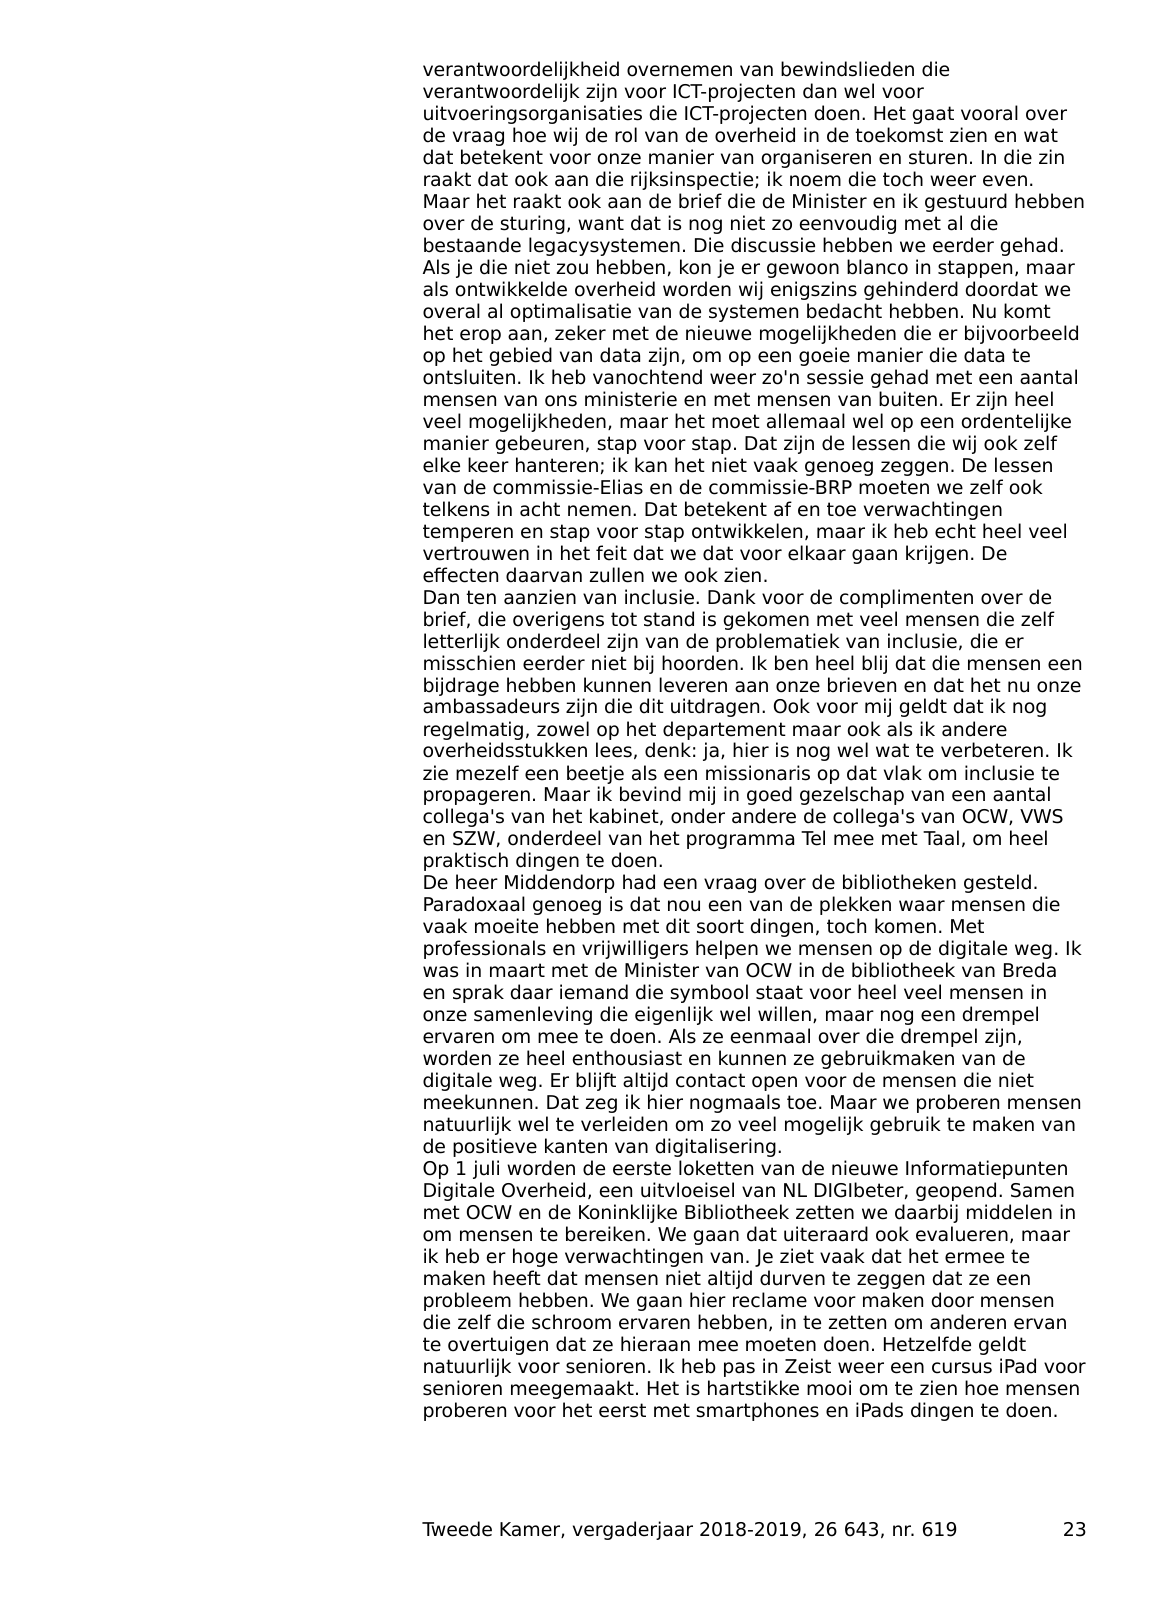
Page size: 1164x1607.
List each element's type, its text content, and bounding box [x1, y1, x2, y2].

text verantwoordelijkheid overnemen van bewindslieden die verantwoordelijk zijn voor ICT-projecten dan wel voor uitvoeringsorganisaties die ICT-projecten doen. Het gaat vooral over de vraag hoe wij de rol van de overheid in de toekomst zien en wat dat betekent voor onze manier van organiseren en sturen. In die zin raakt dat ook aan die rijksinspectie; ik noem die toch weer even. Maar het raakt ook aan de brief die de Minister en ik gestuurd hebben over de sturing, want dat is nog niet zo eenvoudig met al die bestaande legacysystemen. Die discussie hebben we eerder gehad. Als je die niet zou hebben, kon je er gewoon blanco in stappen, maar als ontwikkelde overheid worden wij enigszins gehinderd doordat we overal al optimalisatie van de systemen bedacht hebben. Nu komt het erop aan, zeker met de nieuwe mogelijkheden die er bijvoorbeeld op het gebied van data zijn, om op een goeie manier die data te ontsluiten. Ik heb vanochtend weer zo'n sessie gehad met een aantal mensen van ons ministerie en met mensen van buiten. Er zijn heel veel mogelijkheden, maar het moet allemaal wel op een ordentelijke manier gebeuren, stap voor stap. Dat zijn de lessen die wij ook zelf elke keer hanteren; ik kan het niet vaak genoeg zeggen. De lessen van de commissie-Elias en de commissie-BRP moeten we zelf ook telkens in acht nemen. Dat betekent af en toe verwachtingen temperen en stap voor stap ontwikkelen, maar ik heb echt heel veel vertrouwen in het feit dat we dat voor elkaar gaan krijgen. De effecten daarvan zullen we ook zien. [422, 59, 1087, 587]
text Op 1 juli worden de eerste loketten van de nieuwe Informatiepunten Digitale Overheid, een uitvloeisel van NL DIGIbeter, geopend. Samen met OCW en de Koninklijke Bibliotheek zetten we daarbij middelen in om mensen te bereiken. We gaan dat uiteraard ook evalueren, maar ik heb er hoge verwachtingen van. Je ziet vaak dat het ermee te maken heeft dat mensen niet altijd durven te zeggen dat ze een probleem hebben. We gaan hier reclame voor maken door mensen die zelf die schroom ervaren hebben, in te zetten om anderen ervan te overtuigen dat ze hieraan mee moeten doen. Hetzelfde geldt natuurlijk voor senioren. Ik heb pas in Zeist weer een cursus iPad voor senioren meegemaakt. Het is hartstikke mooi om te zien hoe mensen proberen voor het eerst met smartphones en iPads dingen te doen. [422, 1158, 1087, 1422]
text De heer Middendorp had een vraag over de bibliotheken gesteld. Paradoxaal genoeg is dat nou een van de plekken waar mensen die vaak moeite hebben met dit soort dingen, toch komen. Met professionals en vrijwilligers helpen we mensen op de digitale weg. Ik was in maart met de Minister van OCW in de bibliotheek van Breda en sprak daar iemand die symbool staat voor heel veel mensen in onze samenleving die eigenlijk wel willen, maar nog een drempel ervaren om mee te doen. Als ze eenmaal over die drempel zijn, worden ze heel enthousiast en kunnen ze gebruikmaken van de digitale weg. Er blijft altijd contact open voor de mensen die niet meekunnen. Dat zeg ik hier nogmaals toe. Maar we proberen mensen natuurlijk wel te verleiden om zo veel mogelijk gebruik te maken van de positieve kanten van digitalisering. [422, 872, 1087, 1158]
text Dan ten aanzien van inclusie. Dank voor de complimenten over de brief, die overigens tot stand is gekomen met veel mensen die zelf letterlijk onderdeel zijn van de problematiek van inclusie, die er misschien eerder niet bij hoorden. Ik ben heel blij dat die mensen een bijdrage hebben kunnen leveren aan onze brieven en dat het nu onze ambassadeurs zijn die dit uitdragen. Ook voor mij geldt dat ik nog regelmatig, zowel op het departement maar ook als ik andere overheidsstukken lees, denk: ja, hier is nog wel wat te verbeteren. Ik zie mezelf een beetje als een missionaris op dat vlak om inclusie te propageren. Maar ik bevind mij in goed gezelschap van een aantal collega's van het kabinet, onder andere de collega's van OCW, VWS en SZW, onderdeel van het programma Tel mee met Taal, om heel praktisch dingen te doen. [422, 587, 1087, 872]
